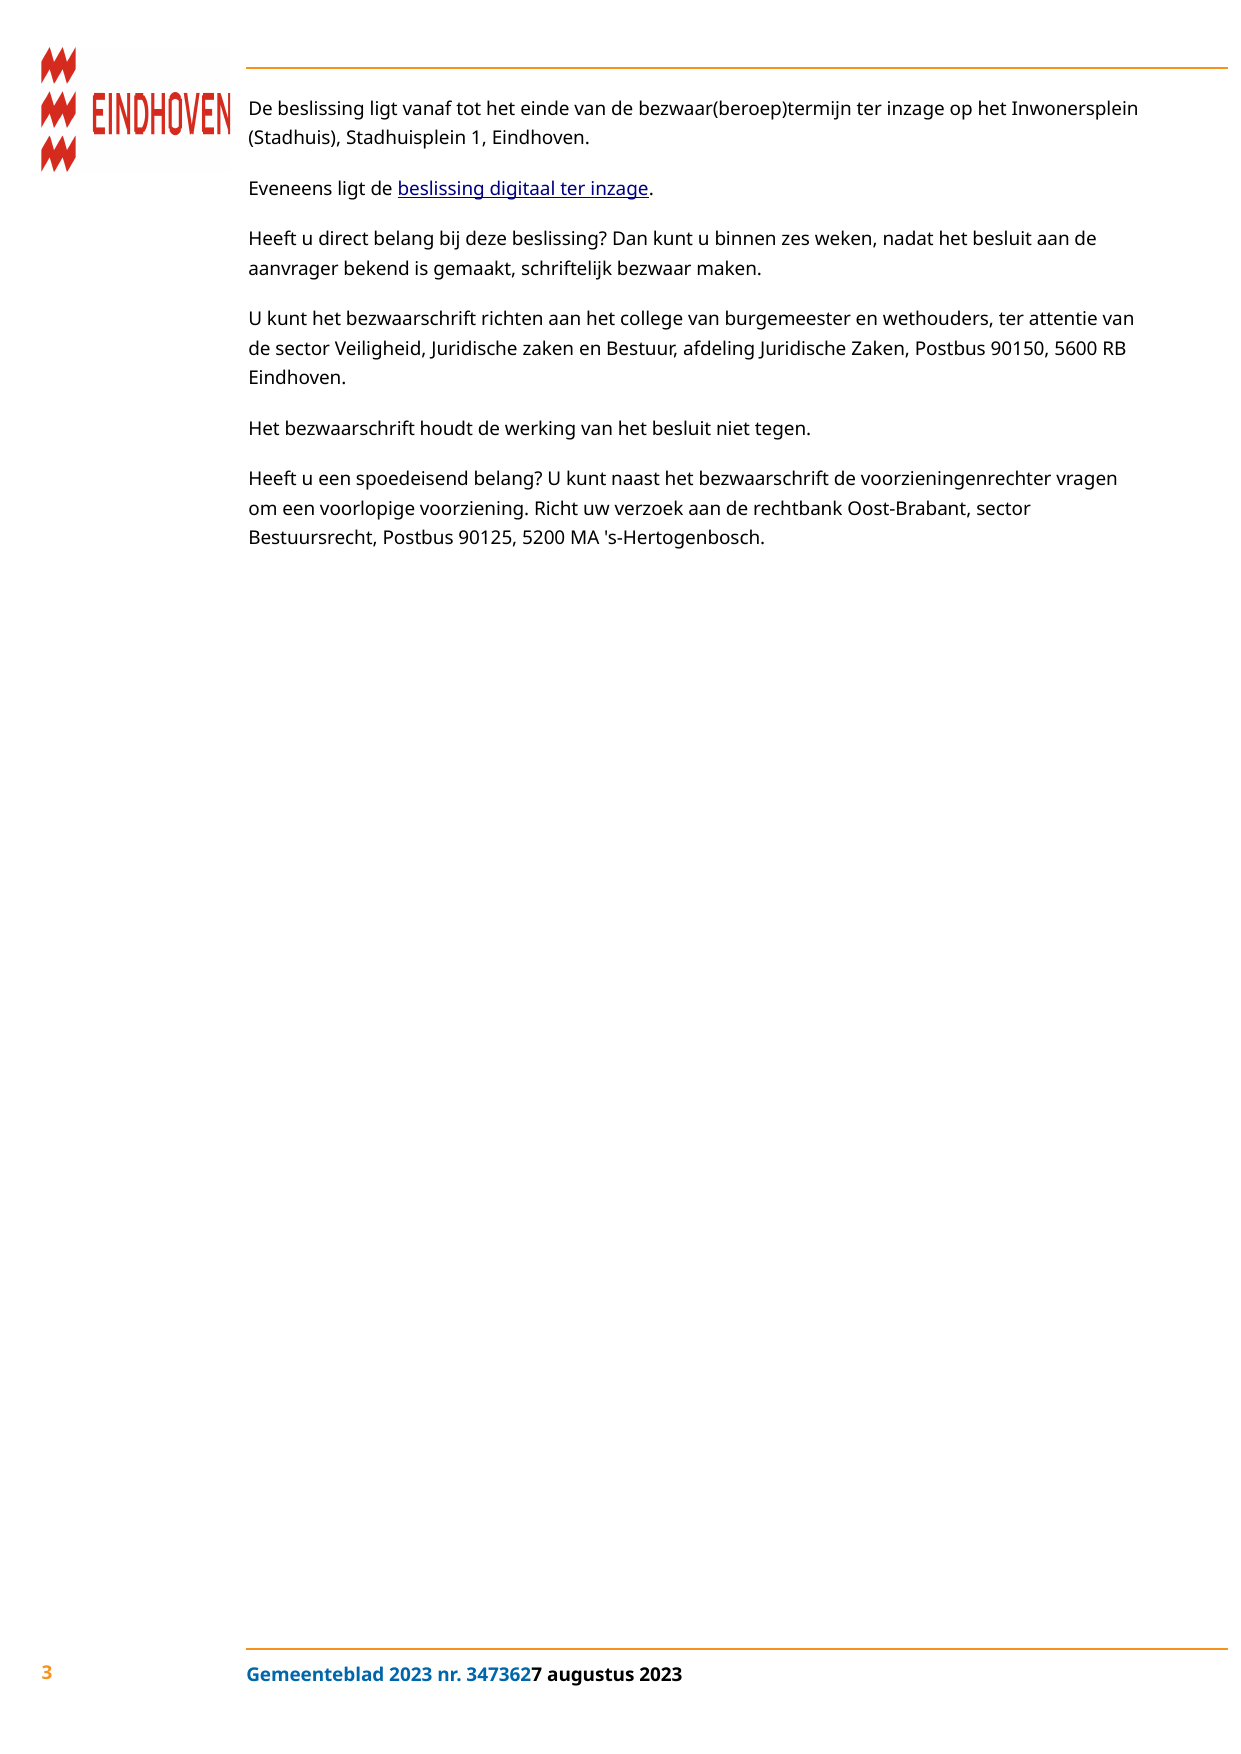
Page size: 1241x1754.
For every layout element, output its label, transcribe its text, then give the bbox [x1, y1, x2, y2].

text Heeft u een spoedeisend belang? U kunt naast het bezwaarschrift de voorzieningenrechter vragen om een voorlopige voorziening. Richt uw verzoek aan de rechtbank Oost-Brabant, sector Bestuursrecht, Postbus 90125, 5200 MA 's-Hertogenbosch. [248, 465, 1152, 550]
text De beslissing ligt vanaf tot het einde van de bezwaar(beroep)termijn ter inzage op het Inwonersplein (Stadhuis), Stadhuisplein 1, Eindhoven. [248, 95, 1152, 150]
text Eveneens ligt de beslissing digitaal ter inzage. [248, 175, 1152, 201]
text U kunt het bezwaarschrift richten aan het college van burgemeester en wethouders, ter attentie van de sector Veiligheid, Juridische zaken en Bestuur, afdeling Juridische Zaken, Postbus 90150, 5600 RB Eindhoven. [248, 305, 1152, 390]
picture [41, 47, 231, 172]
text Heeft u direct belang bij deze beslissing? Dan kunt u binnen zes weken, nadat het besluit aan de aanvrager bekend is gemaakt, schriftelijk bezwaar maken. [248, 225, 1152, 281]
text Het bezwaarschrift houdt de werking van het besluit niet tegen. [248, 415, 1152, 441]
